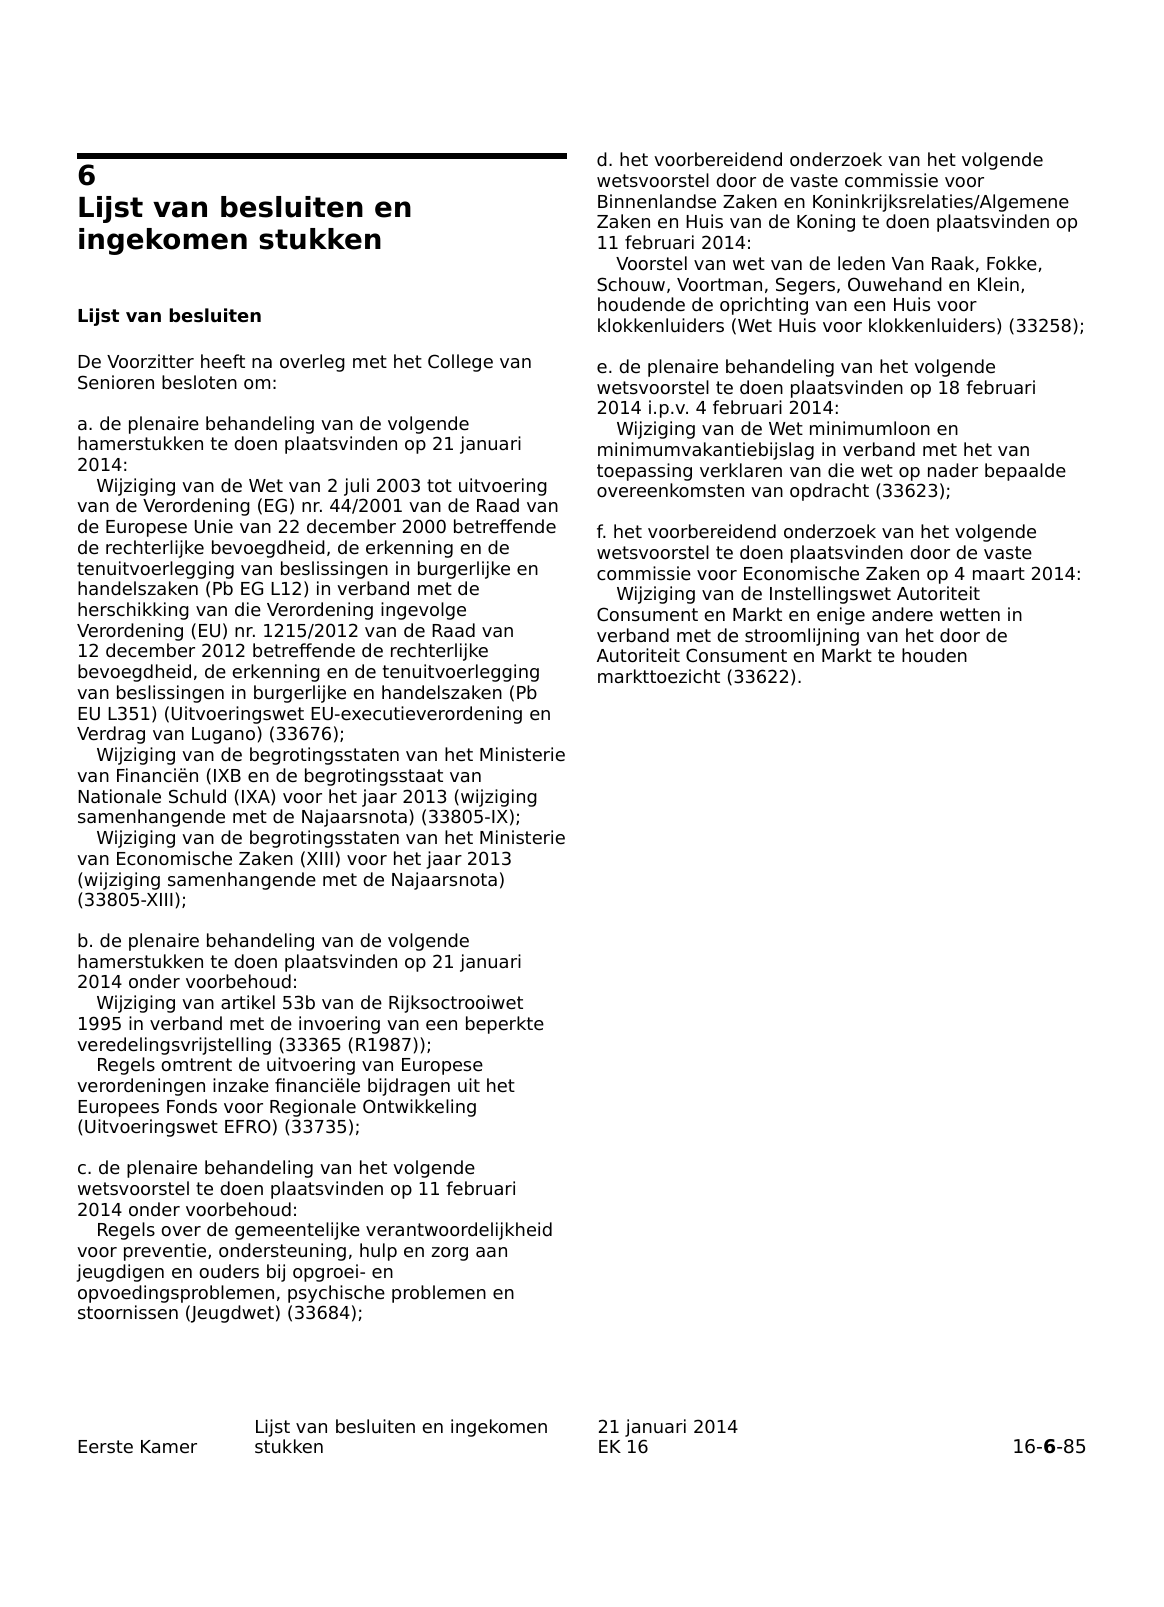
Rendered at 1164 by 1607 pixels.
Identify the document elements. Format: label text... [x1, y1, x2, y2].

text e. de plenaire behandeling van het volgende wetsvoorstel te doen plaatsvinden op 18 februari 2014 i.p.v. 4 februari 2014: [596, 357, 1087, 419]
text Wijziging van de begrotingsstaten van het Ministerie van Financiën (IXB en de begrotingsstaat van Nationale Schuld (IXA) voor het jaar 2013 (wijziging samenhangende met de Najaarsnota) (33805-IX); [77, 745, 567, 828]
text Wijziging van de begrotingsstaten van het Ministerie van Economische Zaken (XIII) voor het jaar 2013 (wijziging samenhangende met de Najaarsnota) (33805-XIII); [77, 828, 567, 911]
text c. de plenaire behandeling van het volgende wetsvoorstel te doen plaatsvinden op 11 februari 2014 onder voorbehoud: [77, 1158, 567, 1220]
text Wijziging van de Wet minimumloon en minimumvakantiebijslag in verband met het van toepassing verklaren van die wet op nader bepaalde overeenkomsten van opdracht (33623); [596, 419, 1087, 502]
text d. het voorbereidend onderzoek van het volgende wetsvoorstel door de vaste commissie voor Binnenlandse Zaken en Koninkrijksrelaties/Algemene Zaken en Huis van de Koning te doen plaatsvinden op 11 februari 2014: [596, 150, 1087, 254]
title 6 Lijst van besluiten en ingekomen stukken [77, 159, 567, 256]
text b. de plenaire behandeling van de volgende hamerstukken te doen plaatsvinden op 21 januari 2014 onder voorbehoud: [77, 931, 567, 993]
text Wijziging van de Instellingswet Autoriteit Consument en Markt en enige andere wetten in verband met de stroomlijning van het door de Autoriteit Consument en Markt te houden markttoezicht (33622). [596, 584, 1087, 688]
text Regels over de gemeentelijke verantwoordelijkheid voor preventie, ondersteuning, hulp en zorg aan jeugdigen en ouders bij opgroei- en opvoedingsproblemen, psychische problemen en stoornissen (Jeugdwet) (33684); [77, 1220, 567, 1324]
text Wijziging van artikel 53b van de Rijksoctrooiwet 1995 in verband met de invoering van een beperkte veredelingsvrijstelling (33365 (R1987)); [77, 993, 567, 1055]
text Voorstel van wet van de leden Van Raak, Fokke, Schouw, Voortman, Segers, Ouwehand en Klein, houdende de oprichting van een Huis voor klokkenluiders (Wet Huis voor klokkenluiders) (33258); [596, 254, 1087, 337]
text De Voorzitter heeft na overleg met het College van Senioren besloten om: [77, 352, 567, 393]
subtitle Lijst van besluiten [77, 306, 567, 327]
text f. het voorbereidend onderzoek van het volgende wetsvoorstel te doen plaatsvinden door de vaste commissie voor Economische Zaken op 4 maart 2014: [596, 522, 1087, 584]
text Regels omtrent de uitvoering van Europese verordeningen inzake financiële bijdragen uit het Europees Fonds voor Regionale Ontwikkeling (Uitvoeringswet EFRO) (33735); [77, 1055, 567, 1138]
text Wijziging van de Wet van 2 juli 2003 tot uitvoering van de Verordening (EG) nr. 44/2001 van de Raad van de Europese Unie van 22 december 2000 betreffende de rechterlijke bevoegdheid, de erkenning en de tenuitvoerlegging van beslissingen in burgerlijke en handelszaken (Pb EG L12) in verband met de herschikking van die Verordening ingevolge Verordening (EU) nr. 1215/2012 van de Raad van 12 december 2012 betreffende de rechterlijke bevoegdheid, de erkenning en de tenuitvoerlegging van beslissingen in burgerlijke en handelszaken (Pb EU L351) (Uitvoeringswet EU-executieverordening en Verdrag van Lugano) (33676); [77, 476, 567, 745]
text a. de plenaire behandeling van de volgende hamerstukken te doen plaatsvinden op 21 januari 2014: [77, 413, 567, 476]
